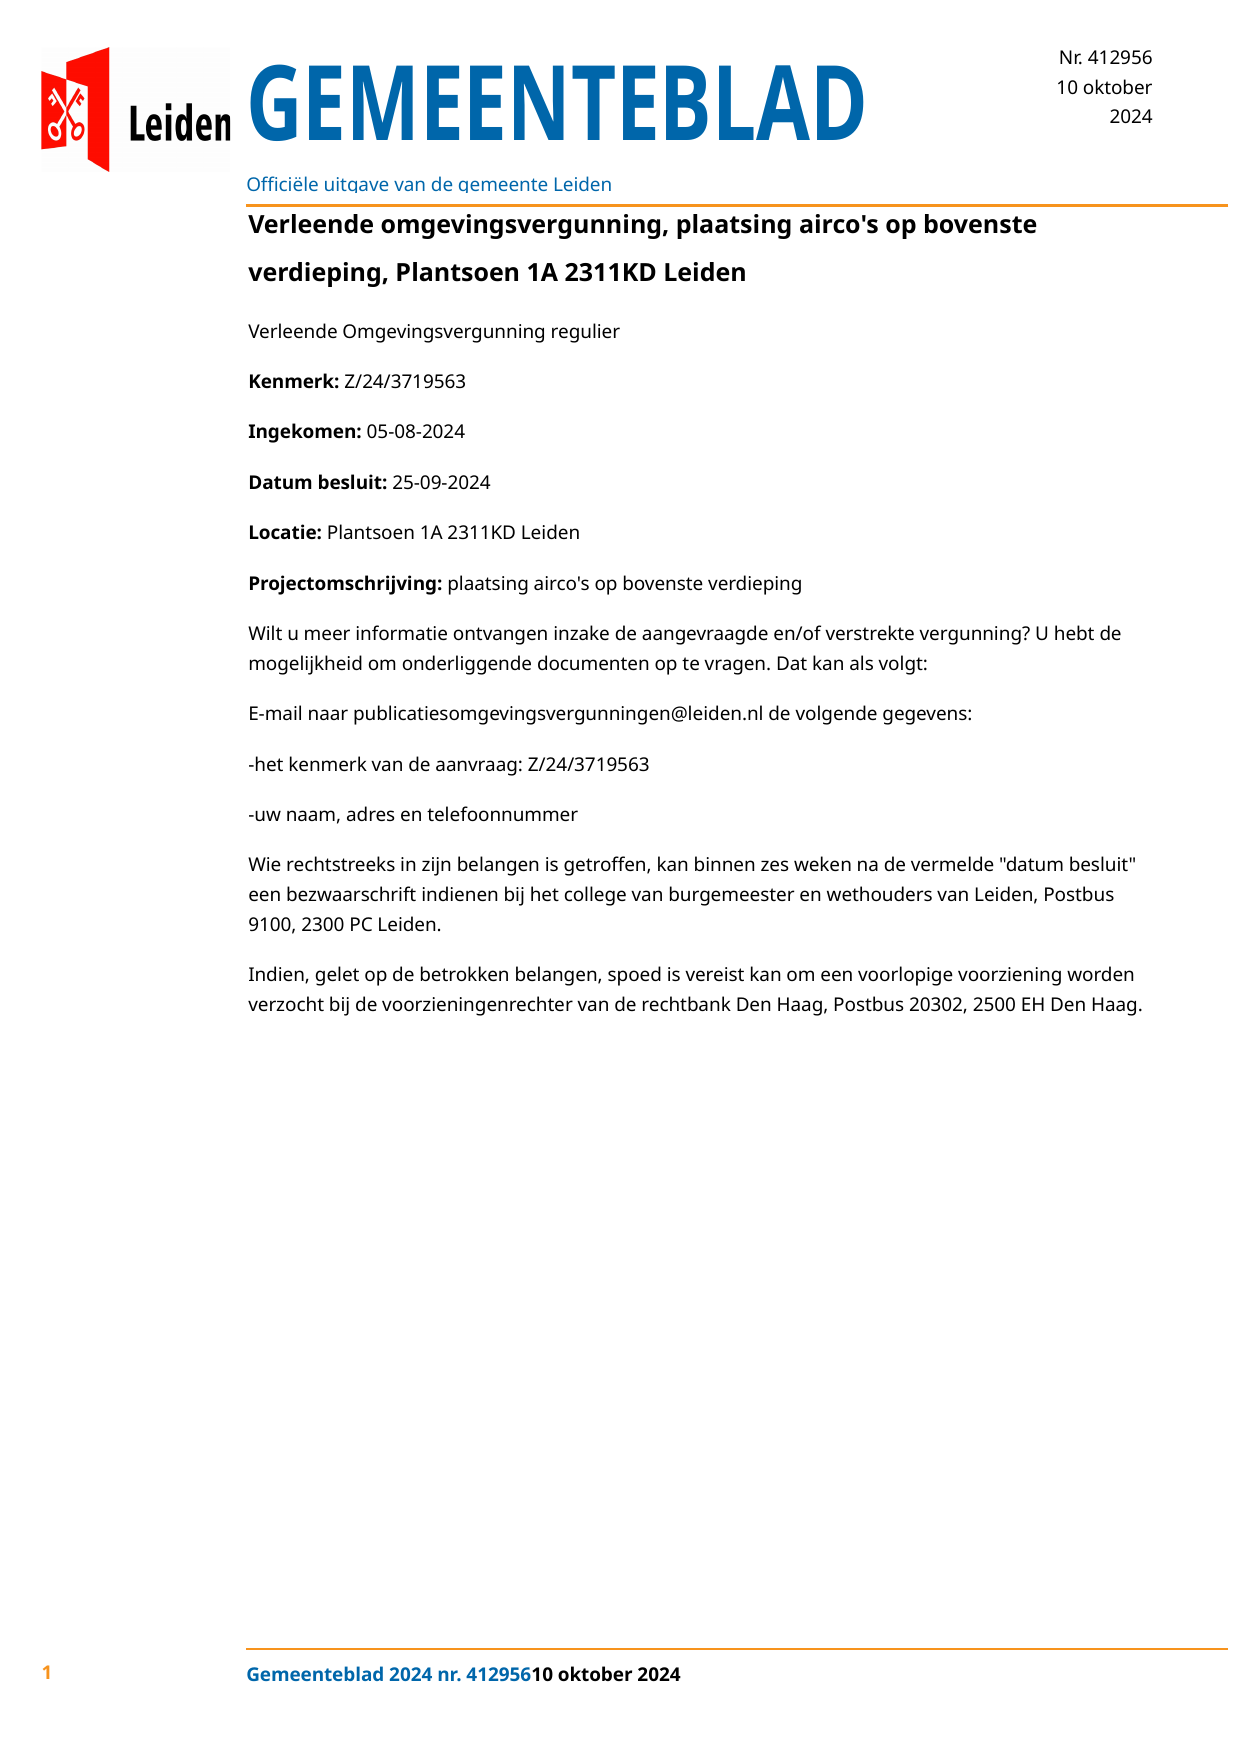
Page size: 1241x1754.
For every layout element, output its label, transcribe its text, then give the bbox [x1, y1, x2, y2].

text Verleende Omgevingsvergunning regulier [248, 318, 1152, 344]
picture [41, 47, 231, 172]
text -uw naam, adres en telefoonnummer [248, 801, 1152, 827]
text Locatie: Plantsoen 1A 2311KD Leiden [248, 519, 1152, 545]
text Kenmerk: Z/24/3719563 [248, 368, 1152, 394]
text Verleende omgevingsvergunning, plaatsing airco's op bovenste verdieping, Plantsoen 1A 2311KD Leiden [248, 207, 1152, 288]
text E-mail naar publicatiesomgevingsvergunningen@leiden.nl de volgende gegevens: [248, 700, 1152, 726]
text Wie rechtstreeks in zijn belangen is getroffen, kan binnen zes weken na de vermelde "datum besluit" een bezwaarschrift indienen bij het college van burgemeester en wethouders van Leiden, Postbus 9100, 2300 PC Leiden. [248, 852, 1152, 937]
text Wilt u meer informatie ontvangen inzake de aangevraagde en/of verstrekte vergunning? U hebt de mogelijkheid om onderliggende documenten op te vragen. Dat kan als volgt: [248, 620, 1152, 676]
text -het kenmerk van de aanvraag: Z/24/3719563 [248, 751, 1152, 777]
text Projectomschrijving: plaatsing airco's op bovenste verdieping [248, 570, 1152, 596]
text Ingekomen: 05-08-2024 [248, 419, 1152, 444]
text Indien, gelet op de betrokken belangen, spoed is vereist kan om een voorlopige voorziening worden verzocht bij de voorzieningenrechter van de rechtbank Den Haag, Postbus 20302, 2500 EH Den Haag. [248, 961, 1152, 1017]
text Datum besluit: 25-09-2024 [248, 469, 1152, 495]
